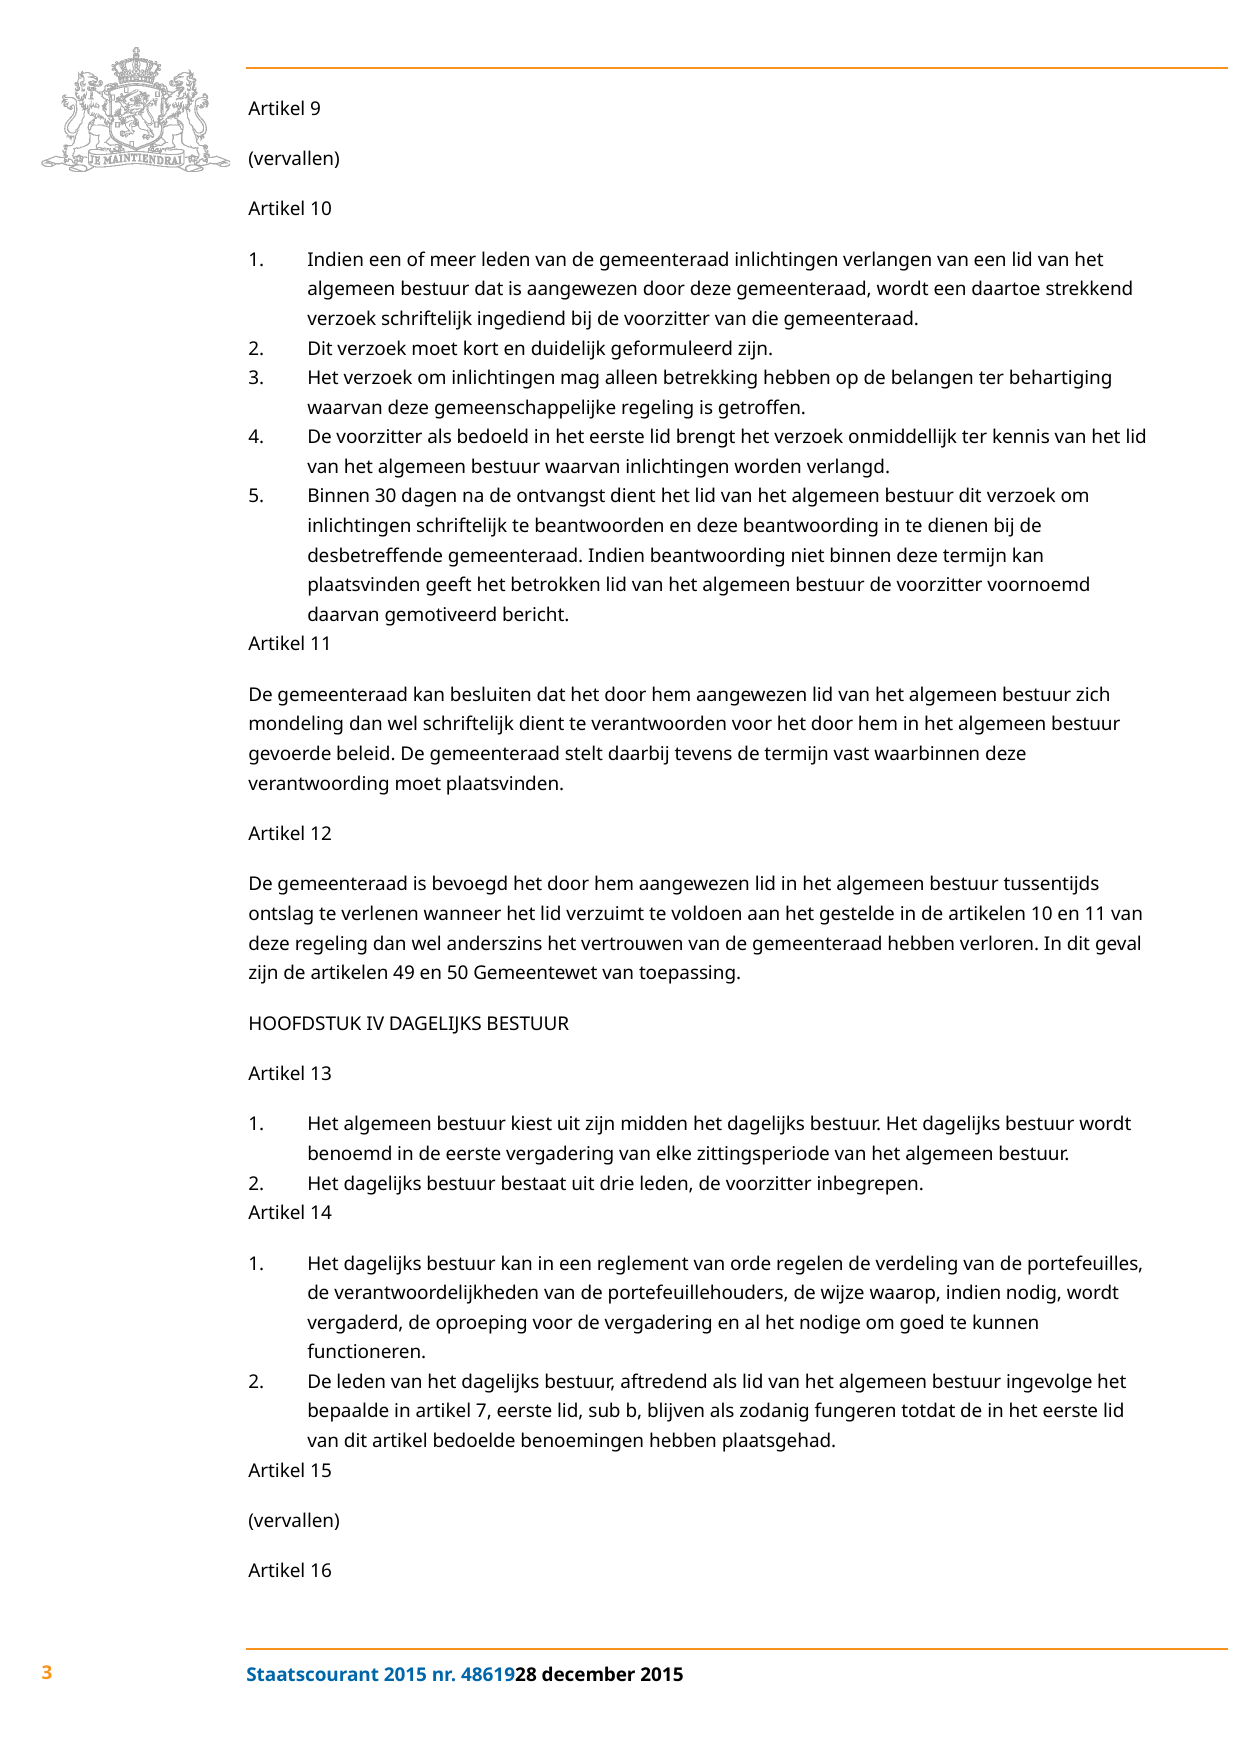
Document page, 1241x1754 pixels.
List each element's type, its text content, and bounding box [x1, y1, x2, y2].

list De voorzitter als bedoeld in het eerste lid brengt het verzoek onmiddellijk ter kennis van het lid van het algemeen bestuur waarvan inlichtingen worden verlangd. [248, 423, 1152, 479]
list Het verzoek om inlichtingen mag alleen betrekking hebben op de belangen ter behartiging waarvan deze gemeenschappelijke regeling is getroffen. [248, 364, 1152, 420]
list Indien een of meer leden van de gemeenteraad inlichtingen verlangen van een lid van het algemeen bestuur dat is aangewezen door deze gemeenteraad, wordt een daartoe strekkend verzoek schriftelijk ingediend bij de voorzitter van die gemeenteraad. [248, 246, 1152, 331]
text Artikel 11 [248, 631, 1152, 656]
list Dit verzoek moet kort en duidelijk geformuleerd zijn. [248, 335, 1152, 361]
list Het dagelijks bestuur bestaat uit drie leden, de voorzitter inbegrepen. [248, 1170, 1152, 1196]
text Artikel 10 [248, 196, 1152, 221]
text Artikel 14 [248, 1199, 1152, 1225]
list De leden van het dagelijks bestuur, aftredend als lid van het algemeen bestuur ingevolge het bepaalde in artikel 7, eerste lid, sub b, blijven als zodanig fungeren totdat de in het eerste lid van dit artikel bedoelde benoemingen hebben plaatsgehad. [248, 1368, 1152, 1453]
text Artikel 16 [248, 1558, 1152, 1583]
list Het dagelijks bestuur kan in een reglement van orde regelen de verdeling van de portefeuilles, de verantwoordelijkheden van de portefeuillehouders, de wijze waarop, indien nodig, wordt vergaderd, de oproeping voor de vergadering en al het nodige om goed te kunnen functioneren. [248, 1250, 1152, 1364]
text HOOFDSTUK IV DAGELIJKS BESTUUR [248, 1010, 1152, 1036]
text (vervallen) [248, 1507, 1152, 1533]
list Het algemeen bestuur kiest uit zijn midden het dagelijks bestuur. Het dagelijks bestuur wordt benoemd in de eerste vergadering van elke zittingsperiode van het algemeen bestuur. [248, 1111, 1152, 1166]
text De gemeenteraad kan besluiten dat het door hem aangewezen lid van het algemeen bestuur zich mondeling dan wel schriftelijk dient te verantwoorden voor het door hem in het algemeen bestuur gevoerde beleid. De gemeenteraad stelt daarbij tevens de termijn vast waarbinnen deze verantwoording moet plaatsvinden. [248, 681, 1152, 796]
text Artikel 15 [248, 1457, 1152, 1483]
text (vervallen) [248, 145, 1152, 171]
text Artikel 9 [248, 95, 1152, 121]
text Artikel 13 [248, 1060, 1152, 1086]
text Artikel 12 [248, 820, 1152, 846]
list Binnen 30 dagen na de ontvangst dient het lid van het algemeen bestuur dit verzoek om inlichtingen schriftelijk te beantwoorden en deze beantwoording in te dienen bij de desbetreffende gemeenteraad. Indien beantwoording niet binnen deze termijn kan plaatsvinden geeft het betrokken lid van het algemeen bestuur de voorzitter voornoemd daarvan gemotiveerd bericht. [248, 483, 1152, 627]
text De gemeenteraad is bevoegd het door hem aangewezen lid in het algemeen bestuur tussentijds ontslag te verlenen wanneer het lid verzuimt te voldoen aan het gestelde in de artikelen 10 en 11 van deze regeling dan wel anderszins het vertrouwen van de gemeenteraad hebben verloren. In dit geval zijn de artikelen 49 en 50 Gemeentewet van toepassing. [248, 871, 1152, 985]
picture [41, 47, 231, 172]
